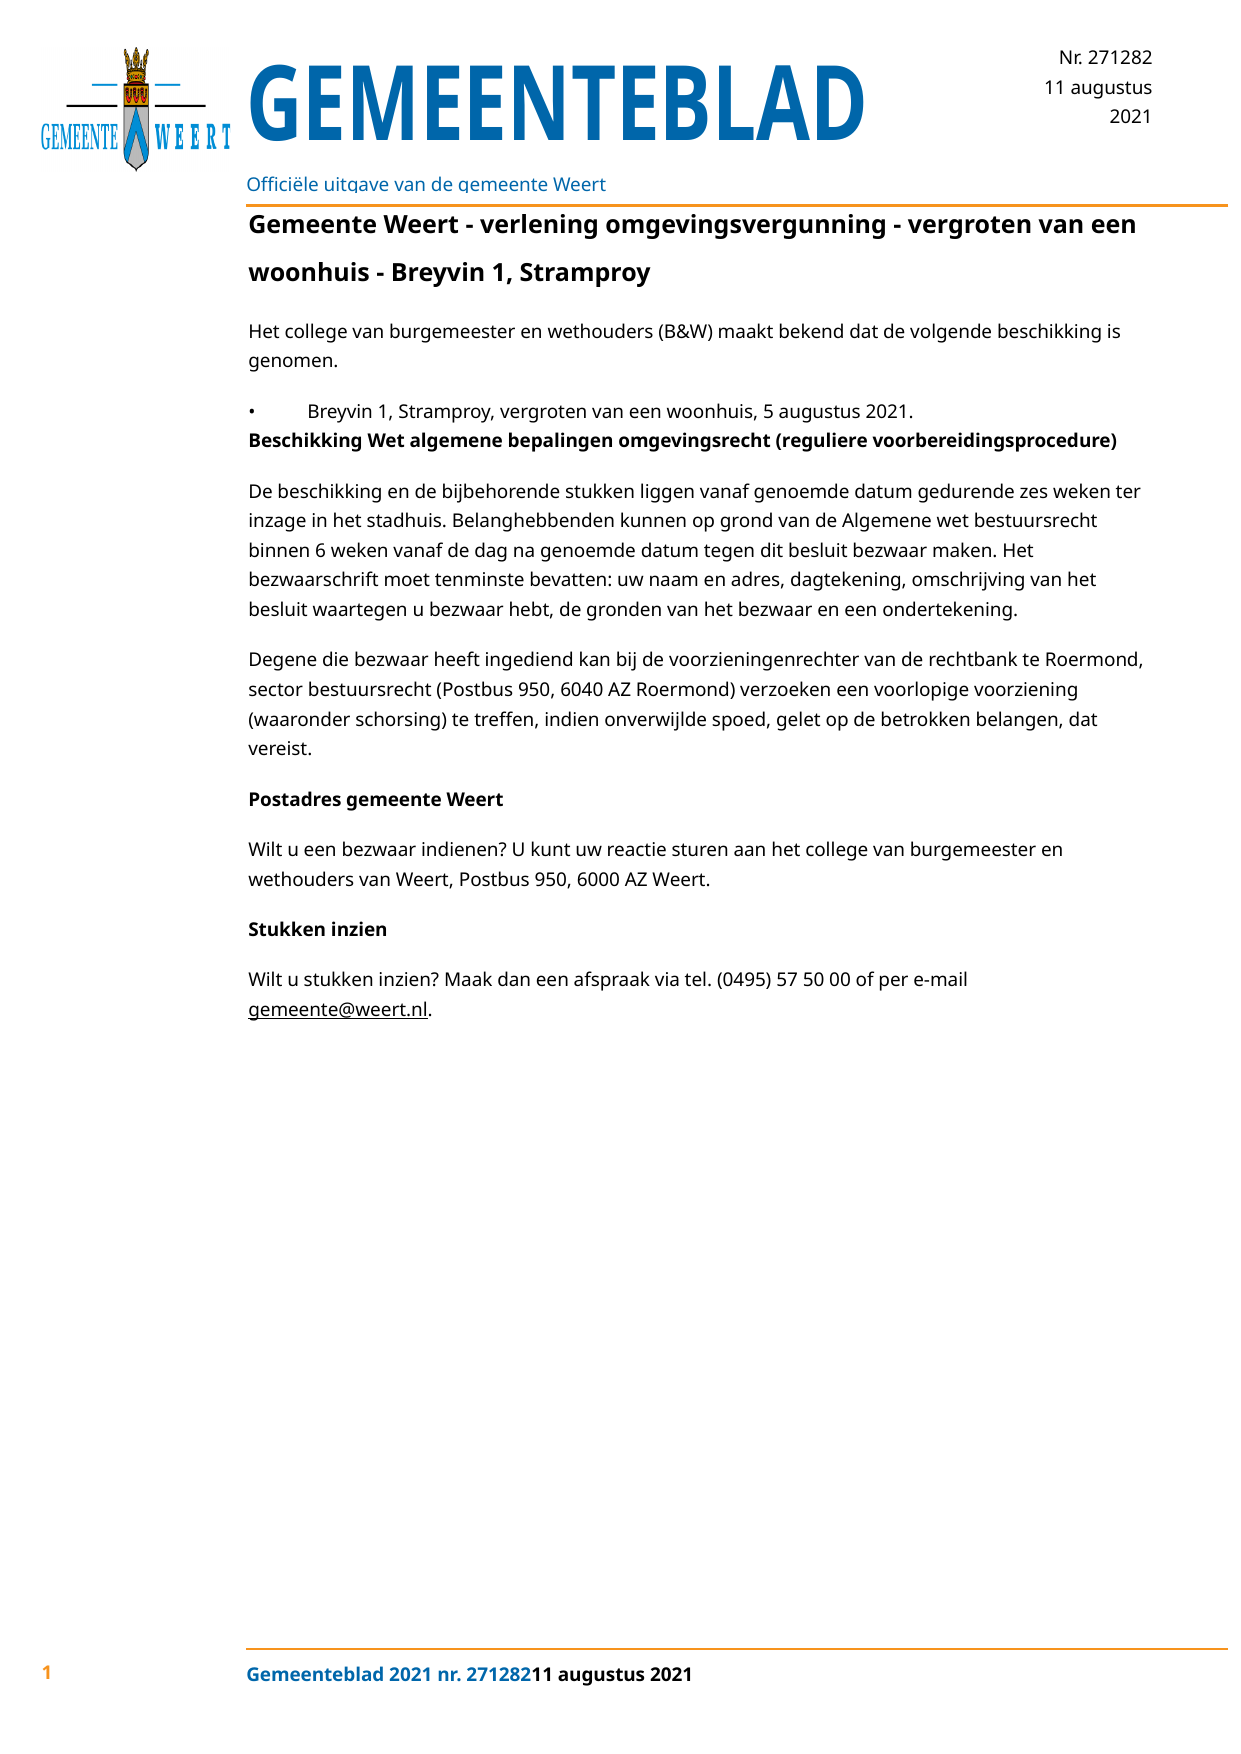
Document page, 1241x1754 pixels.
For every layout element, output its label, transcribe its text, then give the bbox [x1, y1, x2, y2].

text Stukken inzien [248, 916, 1152, 942]
text Degene die bezwaar heeft ingediend kan bij de voorzieningenrechter van de rechtbank te Roermond, sector bestuursrecht (Postbus 950, 6040 AZ Roermond) verzoeken een voorlopige voorziening (waaronder schorsing) te treffen, indien onverwijlde spoed, gelet op de betrokken belangen, dat vereist. [248, 647, 1152, 761]
text Postadres gemeente Weert [248, 786, 1152, 812]
list Breyvin 1, Stramproy, vergroten van een woonhuis, 5 augustus 2021. [248, 398, 1152, 424]
text De beschikking en de bijbehorende stukken liggen vanaf genoemde datum gedurende zes weken ter inzage in het stadhuis. Belanghebbenden kunnen op grond van de Algemene wet bestuursrecht binnen 6 weken vanaf de dag na genoemde datum tegen dit besluit bezwaar maken. Het bezwaarschrift moet tenminste bevatten: uw naam en adres, dagtekening, omschrijving van het besluit waartegen u bezwaar hebt, de gronden van het bezwaar en een ondertekening. [248, 478, 1152, 622]
text Wilt u stukken inzien? Maak dan een afspraak via tel. (0495) 57 50 00 of per e-mail gemeente@weert.nl. [248, 967, 1152, 1022]
picture [41, 47, 231, 172]
text Het college van burgemeester en wethouders (B&W) maakt bekend dat de volgende beschikking is genomen. [248, 318, 1152, 373]
text Beschikking Wet algemene bepalingen omgevingsrecht (reguliere voorbereidingsprocedure) [248, 427, 1152, 453]
text Gemeente Weert - verlening omgevingsvergunning - vergroten van een woonhuis - Breyvin 1, Stramproy [248, 207, 1152, 288]
text Wilt u een bezwaar indienen? U kunt uw reactie sturen aan het college van burgemeester en wethouders van Weert, Postbus 950, 6000 AZ Weert. [248, 836, 1152, 892]
